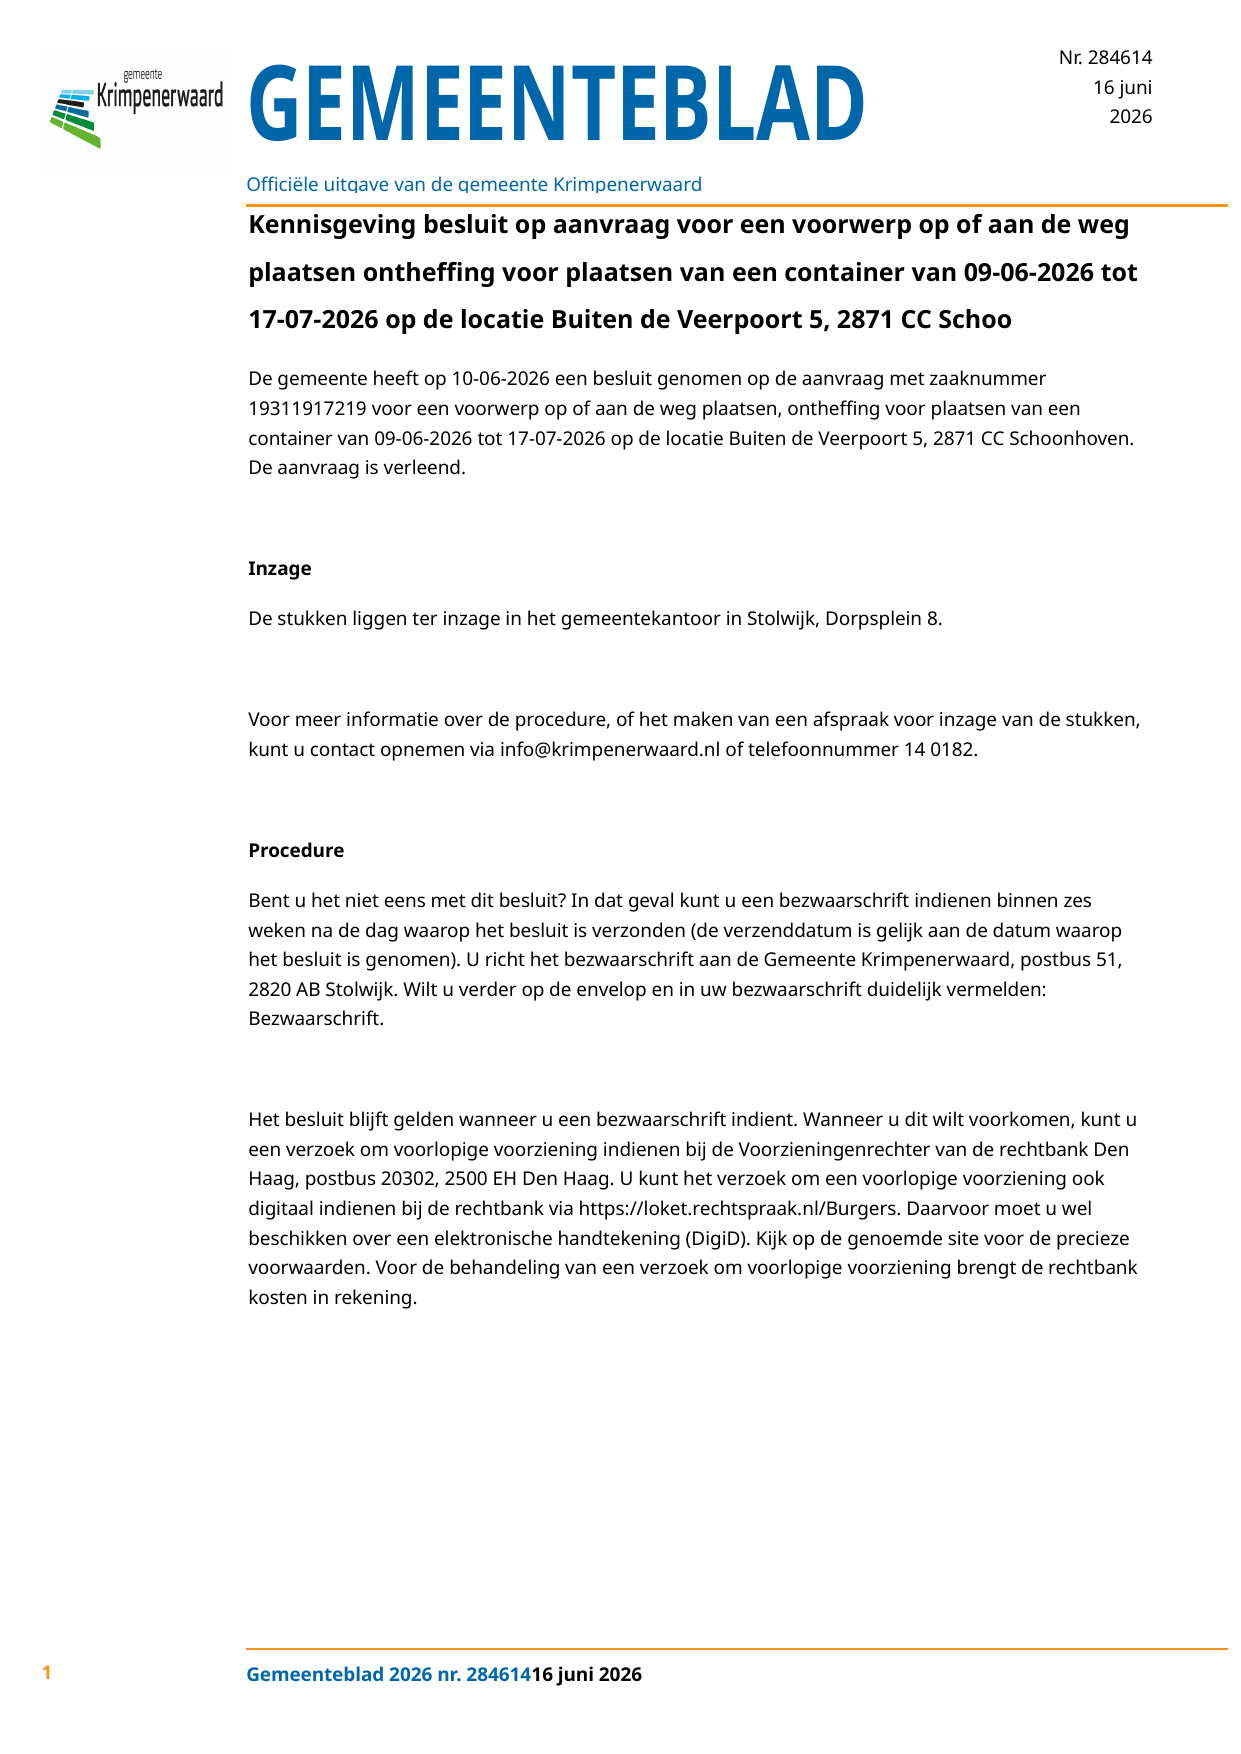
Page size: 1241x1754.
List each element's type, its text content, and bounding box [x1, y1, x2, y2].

text Voor meer informatie over de procedure, of het maken van een afspraak voor inzage van de stukken, kunt u contact opnemen via info@krimpenerwaard.nl of telefoonnummer 14 0182. [248, 706, 1152, 762]
text De gemeente heeft op 10-06-2026 een besluit genomen op de aanvraag met zaaknummer 19311917219 voor een voorwerp op of aan de weg plaatsen, ontheffing voor plaatsen van een container van 09-06-2026 tot 17-07-2026 op de locatie Buiten de Veerpoort 5, 2871 CC Schoonhoven. De aanvraag is verleend. [248, 366, 1152, 480]
text Het besluit blijft gelden wanneer u een bezwaarschrift indient. Wanneer u dit wilt voorkomen, kunt u een verzoek om voorlopige voorziening indienen bij de Voorzieningenrechter van de rechtbank Den Haag, postbus 20302, 2500 EH Den Haag. U kunt het verzoek om een voorlopige voorziening ook digitaal indienen bij de rechtbank via https://loket.rechtspraak.nl/Burgers. Daarvoor moet u wel beschikken over een elektronische handtekening (DigiD). Kijk op de genoemde site voor de precieze voorwaarden. Voor de behandeling van een verzoek om voorlopige voorziening brengt de rechtbank kosten in rekening. [248, 1106, 1152, 1309]
text Inzage [248, 555, 1152, 581]
text Bent u het niet eens met dit besluit? In dat geval kunt u een bezwaarschrift indienen binnen zes weken na de dag waarop het besluit is verzonden (de verzenddatum is gelijk aan de datum waarop het besluit is genomen). U richt het bezwaarschrift aan de Gemeente Krimpenerwaard, postbus 51, 2820 AB Stolwijk. Wilt u verder op de envelop en in uw bezwaarschrift duidelijk vermelden: Bezwaarschrift. [248, 887, 1152, 1031]
text Kennisgeving besluit op aanvraag voor een voorwerp op of aan de weg plaatsen ontheffing voor plaatsen van een container van 09-06-2026 tot 17-07-2026 op de locatie Buiten de Veerpoort 5, 2871 CC Schoo [248, 207, 1152, 336]
text Procedure [248, 837, 1152, 862]
picture [41, 47, 231, 172]
text De stukken liggen ter inzage in het gemeentekantoor in Stolwijk, Dorpsplein 8. [248, 606, 1152, 631]
